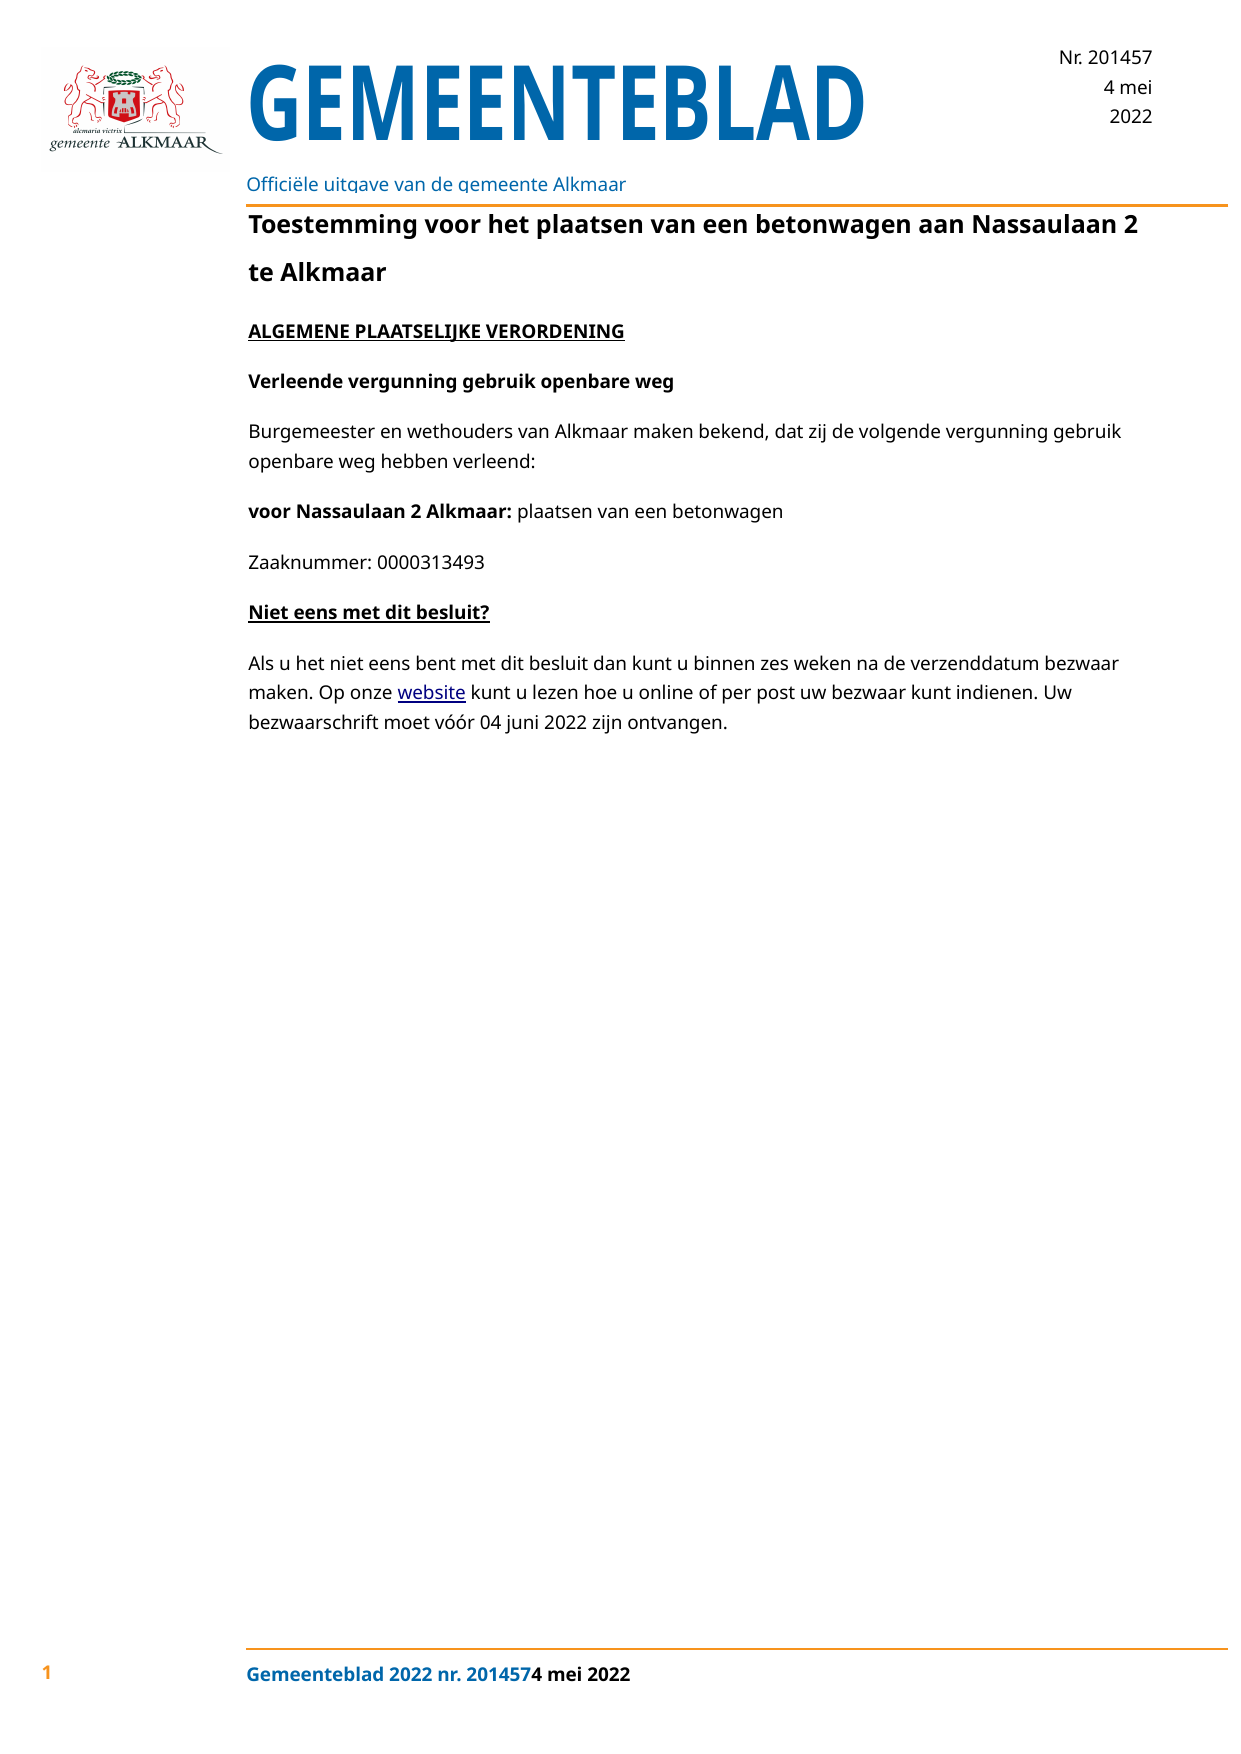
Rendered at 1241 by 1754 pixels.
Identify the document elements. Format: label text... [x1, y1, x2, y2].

text Zaaknummer: 0000313493 [248, 549, 1152, 575]
text Toestemming voor het plaatsen van een betonwagen aan Nassaulaan 2 te Alkmaar [248, 207, 1152, 288]
text Niet eens met dit besluit? [248, 599, 1152, 625]
text Verleende vergunning gebruik openbare weg [248, 368, 1152, 394]
text voor Nassaulaan 2 Alkmaar: plaatsen van een betonwagen [248, 499, 1152, 524]
picture [41, 47, 231, 172]
text ALGEMENE PLAATSELIJKE VERORDENING [248, 318, 1152, 344]
text Burgemeester en wethouders van Alkmaar maken bekend, dat zij de volgende vergunning gebruik openbare weg hebben verleend: [248, 419, 1152, 474]
text Als u het niet eens bent met dit besluit dan kunt u binnen zes weken na de verzenddatum bezwaar maken. Op onze website kunt u lezen hoe u online of per post uw bezwaar kunt indienen. Uw bezwaarschrift moet vóór 04 juni 2022 zijn ontvangen. [248, 650, 1152, 735]
